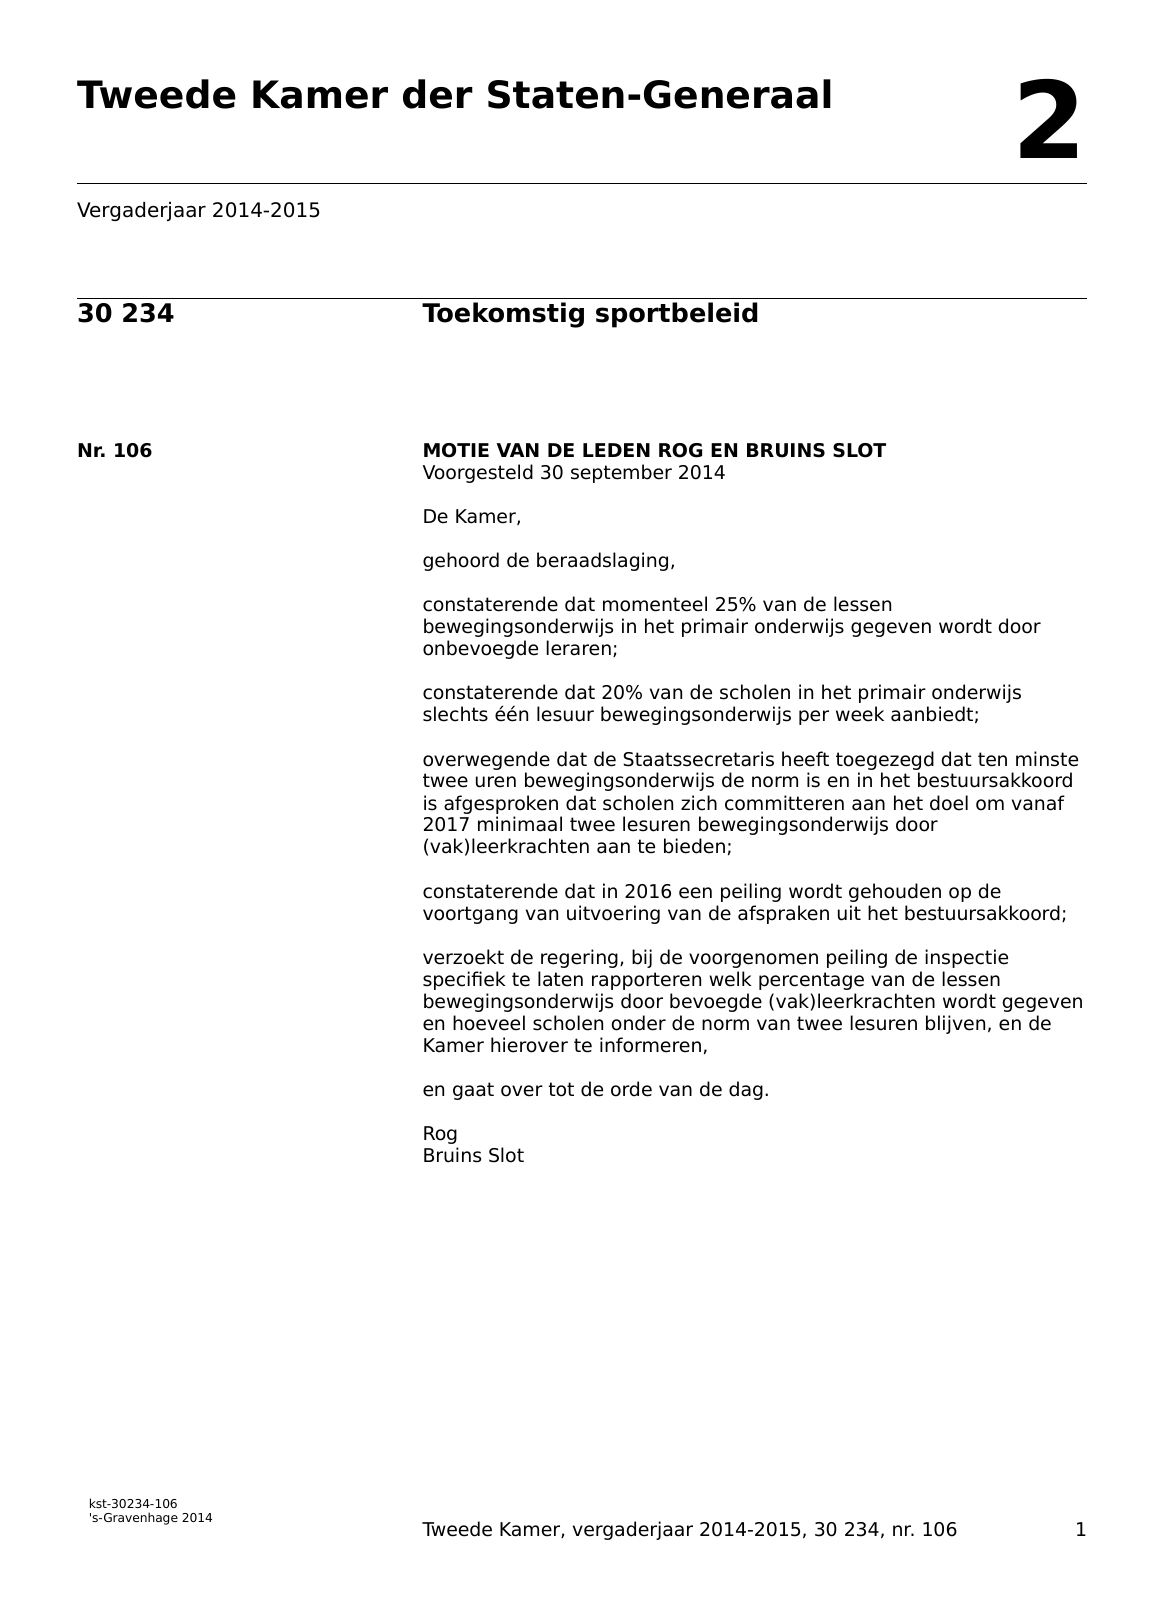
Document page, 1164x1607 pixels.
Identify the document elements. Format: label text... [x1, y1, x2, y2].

text Bruins Slot [422, 1145, 1087, 1167]
text Voorgesteld 30 september 2014 [422, 462, 1087, 484]
text Rog [422, 1123, 1087, 1145]
subtitle Nr. 106 MOTIE VAN DE LEDEN ROG EN BRUINS SLOT [77, 440, 1087, 462]
text en gaat over tot de orde van de dag. [422, 1079, 1087, 1101]
text overwegende dat de Staatssecretaris heeft toegezegd dat ten minste twee uren bewegingsonderwijs de norm is en in het bestuursakkoord is afgesproken dat scholen zich committeren aan het doel om vanaf 2017 minimaal twee lesuren bewegingsonderwijs door (vak)leerkrachten aan te bieden; [422, 748, 1087, 858]
text 's-Gravenhage 2014 [88, 1511, 323, 1525]
table_header 2 [886, 59, 1087, 183]
text constaterende dat 20% van de scholen in het primair onderwijs slechts één lesuur bewegingsonderwijs per week aanbiedt; [422, 682, 1087, 726]
text constaterende dat momenteel 25% van de lessen bewegingsonderwijs in het primair onderwijs gegeven wordt door onbevoegde leraren; [422, 594, 1087, 660]
table_header Tweede Kamer der Staten-Generaal [77, 59, 886, 183]
subtitle 30 234 Toekomstig sportbeleid [77, 299, 1087, 329]
text verzoekt de regering, bij de voorgenomen peiling de inspectie specifiek te laten rapporteren welk percentage van de lessen bewegingsonderwijs door bevoegde (vak)leerkrachten wordt gegeven en hoeveel scholen onder de norm van twee lesuren blijven, en de Kamer hierover te informeren, [422, 947, 1087, 1057]
table_cell Vergaderjaar 2014-2015 [77, 184, 1087, 298]
text kst-30234-106 [88, 1497, 323, 1511]
text gehoord de beraadslaging, [422, 550, 1087, 572]
text constaterende dat in 2016 een peiling wordt gehouden op de voortgang van uitvoering van de afspraken uit het bestuursakkoord; [422, 881, 1087, 924]
text De Kamer, [422, 506, 1087, 528]
